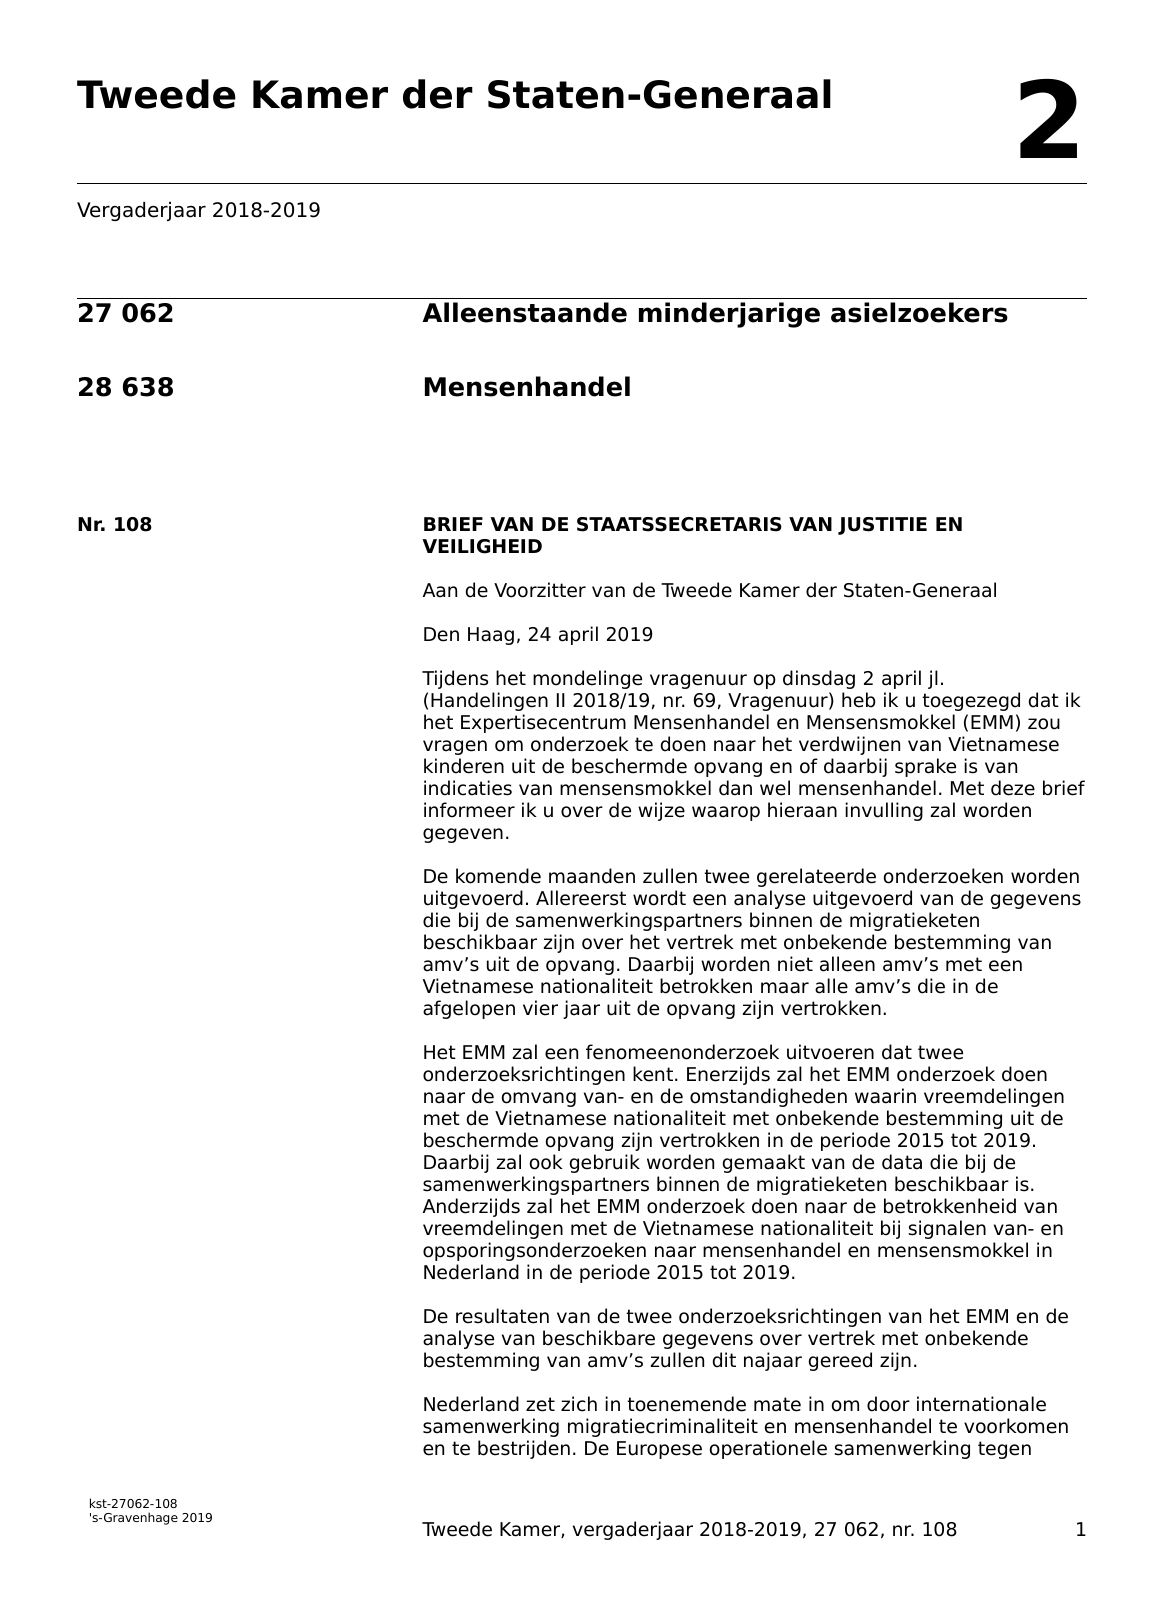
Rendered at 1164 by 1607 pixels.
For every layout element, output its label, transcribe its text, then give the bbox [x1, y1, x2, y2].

table_header Tweede Kamer der Staten-Generaal [77, 59, 886, 183]
subtitle 28 638 Mensenhandel [77, 373, 1087, 403]
subtitle Nr. 108 BRIEF VAN DE STAATSSECRETARIS VAN JUSTITIE EN VEILIGHEID [77, 514, 1087, 558]
text Aan de Voorzitter van de Tweede Kamer der Staten-Generaal [422, 580, 1087, 602]
text Het EMM zal een fenomeenonderzoek uitvoeren dat twee onderzoeksrichtingen kent. Enerzijds zal het EMM onderzoek doen naar de omvang van- en de omstandigheden waarin vreemdelingen met de Vietnamese nationaliteit met onbekende bestemming uit de beschermde opvang zijn vertrokken in de periode 2015 tot 2019. Daarbij zal ook gebruik worden gemaakt van de data die bij de samenwerkingspartners binnen de migratieketen beschikbaar is. Anderzijds zal het EMM onderzoek doen naar de betrokkenheid van vreemdelingen met de Vietnamese nationaliteit bij signalen van- en opsporingsonderzoeken naar mensenhandel en mensensmokkel in Nederland in de periode 2015 tot 2019. [422, 1042, 1087, 1284]
text Den Haag, 24 april 2019 [422, 624, 1087, 646]
text 's-Gravenhage 2019 [88, 1511, 323, 1525]
text De komende maanden zullen twee gerelateerde onderzoeken worden uitgevoerd. Allereerst wordt een analyse uitgevoerd van de gegevens die bij de samenwerkingspartners binnen de migratieketen beschikbaar zijn over het vertrek met onbekende bestemming van amv’s uit de opvang. Daarbij worden niet alleen amv’s met een Vietnamese nationaliteit betrokken maar alle amv’s die in de afgelopen vier jaar uit de opvang zijn vertrokken. [422, 866, 1087, 1020]
text De resultaten van de twee onderzoeksrichtingen van het EMM en de analyse van beschikbare gegevens over vertrek met onbekende bestemming van amv’s zullen dit najaar gereed zijn. [422, 1306, 1087, 1372]
table_header 2 [886, 59, 1087, 183]
text kst-27062-108 [88, 1497, 323, 1511]
text Nederland zet zich in toenemende mate in om door internationale samenwerking migratiecriminaliteit en mensenhandel te voorkomen en te bestrijden. De Europese operationele samenwerking tegen [422, 1394, 1087, 1460]
subtitle 27 062 Alleenstaande minderjarige asielzoekers [77, 299, 1087, 329]
text Tijdens het mondelinge vragenuur op dinsdag 2 april jl. (Handelingen II 2018/19, nr. 69, Vragenuur) heb ik u toegezegd dat ik het Expertisecentrum Mensenhandel en Mensensmokkel (EMM) zou vragen om onderzoek te doen naar het verdwijnen van Vietnamese kinderen uit de beschermde opvang en of daarbij sprake is van indicaties van mensensmokkel dan wel mensenhandel. Met deze brief informeer ik u over de wijze waarop hieraan invulling zal worden gegeven. [422, 668, 1087, 844]
table_cell Vergaderjaar 2018-2019 [77, 184, 1087, 298]
